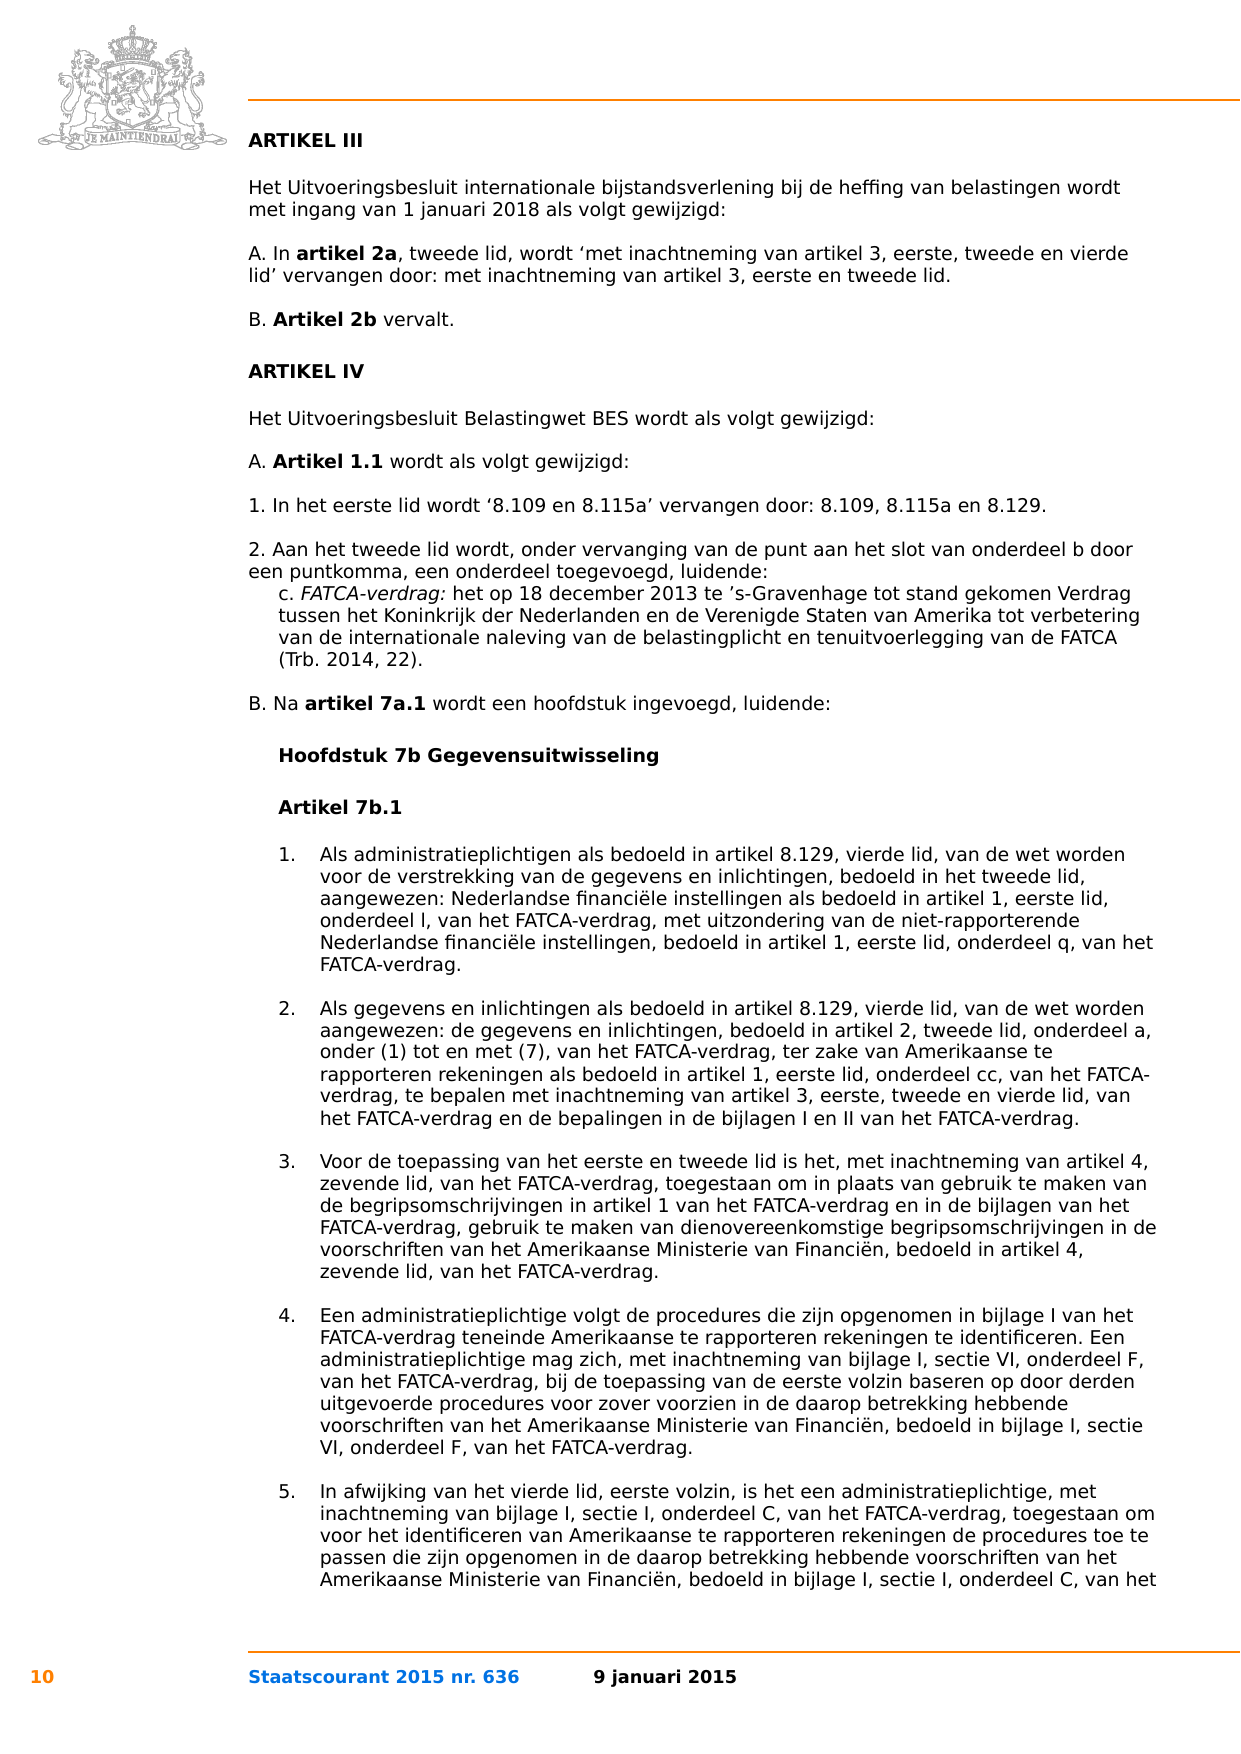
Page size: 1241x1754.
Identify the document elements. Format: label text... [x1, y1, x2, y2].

text 2. Aan het tweede lid wordt, onder vervanging van de punt aan het slot van onderdeel b door een puntkomma, een onderdeel toegevoegd, luidende: [248, 539, 1163, 583]
text Het Uitvoeringsbesluit internationale bijstandsverlening bij de heffing van belastingen wordt met ingang van 1 januari 2018 als volgt gewijzigd: [248, 177, 1163, 221]
text 3. Voor de toepassing van het eerste en tweede lid is het, met inachtneming van artikel 4, zevende lid, van het FATCA-verdrag, toegestaan om in plaats van gebruik te maken van de begripsomschrijvingen in artikel 1 van het FATCA-verdrag en in de bijlagen van het FATCA-verdrag, gebruik te maken van dienovereenkomstige begripsomschrijvingen in de voorschriften van het Amerikaanse Ministerie van Financiën, bedoeld in artikel 4, zevende lid, van het FATCA-verdrag. [278, 1151, 1163, 1283]
text 1. Als administratieplichtigen als bedoeld in artikel 8.129, vierde lid, van de wet worden voor de verstrekking van de gegevens en inlichtingen, bedoeld in het tweede lid, aangewezen: Nederlandse financiële instellingen als bedoeld in artikel 1, eerste lid, onderdeel l, van het FATCA-verdrag, met uitzondering van de niet-rapporterende Nederlandse financiële instellingen, bedoeld in artikel 1, eerste lid, onderdeel q, van het FATCA-verdrag. [278, 844, 1163, 976]
text B. Artikel 2b vervalt. [248, 308, 1163, 331]
text c. FATCA-verdrag: het op 18 december 2013 te ’s-Gravenhage tot stand gekomen Verdrag tussen het Koninkrijk der Nederlanden en de Verenigde Staten van Amerika tot verbetering van de internationale naleving van de belastingplicht en tenuitvoerlegging van de FATCA (Trb. 2014, 22). [278, 583, 1163, 671]
text 2. Als gegevens en inlichtingen als bedoeld in artikel 8.129, vierde lid, van de wet worden aangewezen: de gegevens en inlichtingen, bedoeld in artikel 2, tweede lid, onderdeel a, onder (1) tot en met (7), van het FATCA-verdrag, ter zake van Amerikaanse te rapporteren rekeningen als bedoeld in artikel 1, eerste lid, onderdeel cc, van het FATCA-verdrag, te bepalen met inachtneming van artikel 3, eerste, tweede en vierde lid, van het FATCA-verdrag en de bepalingen in de bijlagen I en II van het FATCA-verdrag. [278, 997, 1163, 1129]
subtitle Artikel 7b.1 [278, 797, 1163, 819]
text 4. Een administratieplichtige volgt de procedures die zijn opgenomen in bijlage I van het FATCA-verdrag teneinde Amerikaanse te rapporteren rekeningen te identificeren. Een administratieplichtige mag zich, met inachtneming van bijlage I, sectie VI, onderdeel F, van het FATCA-verdrag, bij de toepassing van de eerste volzin baseren op door derden uitgevoerde procedures voor zover voorzien in de daarop betrekking hebbende voorschriften van het Amerikaanse Ministerie van Financiën, bedoeld in bijlage I, sectie VI, onderdeel F, van het FATCA-verdrag. [278, 1305, 1163, 1459]
picture [38, 25, 227, 150]
subtitle ARTIKEL III [248, 130, 1163, 152]
text A. In artikel 2a, tweede lid, wordt ‘met inachtneming van artikel 3, eerste, tweede en vierde lid’ vervangen door: met inachtneming van artikel 3, eerste en tweede lid. [248, 243, 1163, 287]
text 1. In het eerste lid wordt ‘8.109 en 8.115a’ vervangen door: 8.109, 8.115a en 8.129. [248, 495, 1163, 517]
subtitle ARTIKEL IV [248, 361, 1163, 382]
text B. Na artikel 7a.1 wordt een hoofdstuk ingevoegd, luidende: [248, 693, 1163, 715]
text A. Artikel 1.1 wordt als volgt gewijzigd: [248, 451, 1163, 473]
subtitle Hoofdstuk 7b Gegevensuitwisseling [278, 745, 1163, 767]
text Het Uitvoeringsbesluit Belastingwet BES wordt als volgt gewijzigd: [248, 407, 1163, 429]
text 5. In afwijking van het vierde lid, eerste volzin, is het een administratieplichtige, met inachtneming van bijlage I, sectie I, onderdeel C, van het FATCA-verdrag, toegestaan om voor het identificeren van Amerikaanse te rapporteren rekeningen de procedures toe te passen die zijn opgenomen in de daarop betrekking hebbende voorschriften van het Amerikaanse Ministerie van Financiën, bedoeld in bijlage I, sectie I, onderdeel C, van het [278, 1481, 1163, 1591]
